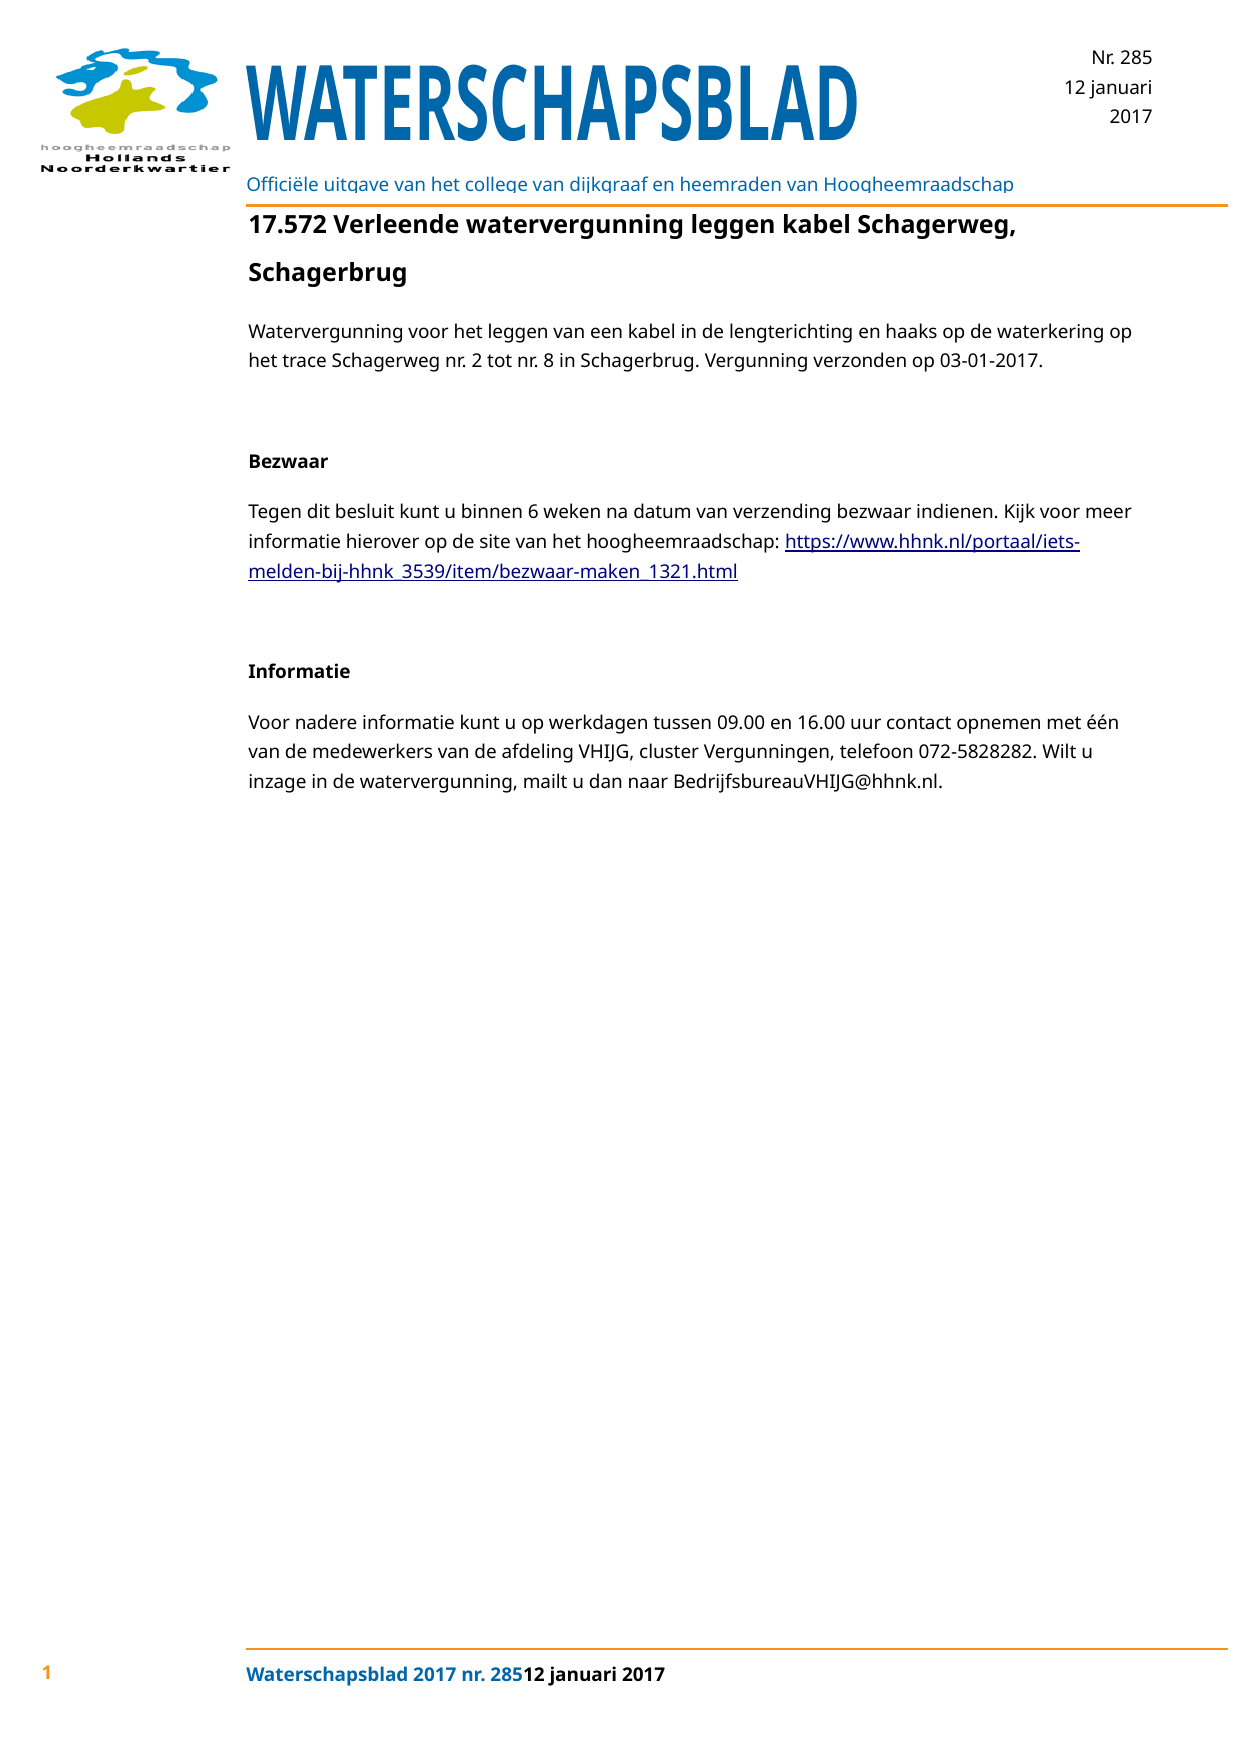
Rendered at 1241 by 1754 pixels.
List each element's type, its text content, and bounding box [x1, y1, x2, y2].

text Informatie [248, 659, 1152, 684]
picture [41, 47, 231, 172]
text Tegen dit besluit kunt u binnen 6 weken na datum van verzending bezwaar indienen. Kijk voor meer informatie hierover op de site van het hoogheemraadschap: https://www.hhnk.nl/portaal/iets-melden-bij-hhnk_3539/item/bezwaar-maken_1321.html [248, 499, 1152, 584]
text 17.572 Verleende watervergunning leggen kabel Schagerweg, Schagerbrug [248, 207, 1152, 288]
text Watervergunning voor het leggen van een kabel in de lengterichting en haaks op de waterkering op het trace Schagerweg nr. 2 tot nr. 8 in Schagerbrug. Vergunning verzonden op 03-01-2017. [248, 318, 1152, 373]
text Bezwaar [248, 448, 1152, 474]
text Voor nadere informatie kunt u op werkdagen tussen 09.00 en 16.00 uur contact opnemen met één van de medewerkers van de afdeling VHIJG, cluster Vergunningen, telefoon 072-5828282. Wilt u inzage in de watervergunning, mailt u dan naar BedrijfsbureauVHIJG@hhnk.nl. [248, 709, 1152, 794]
